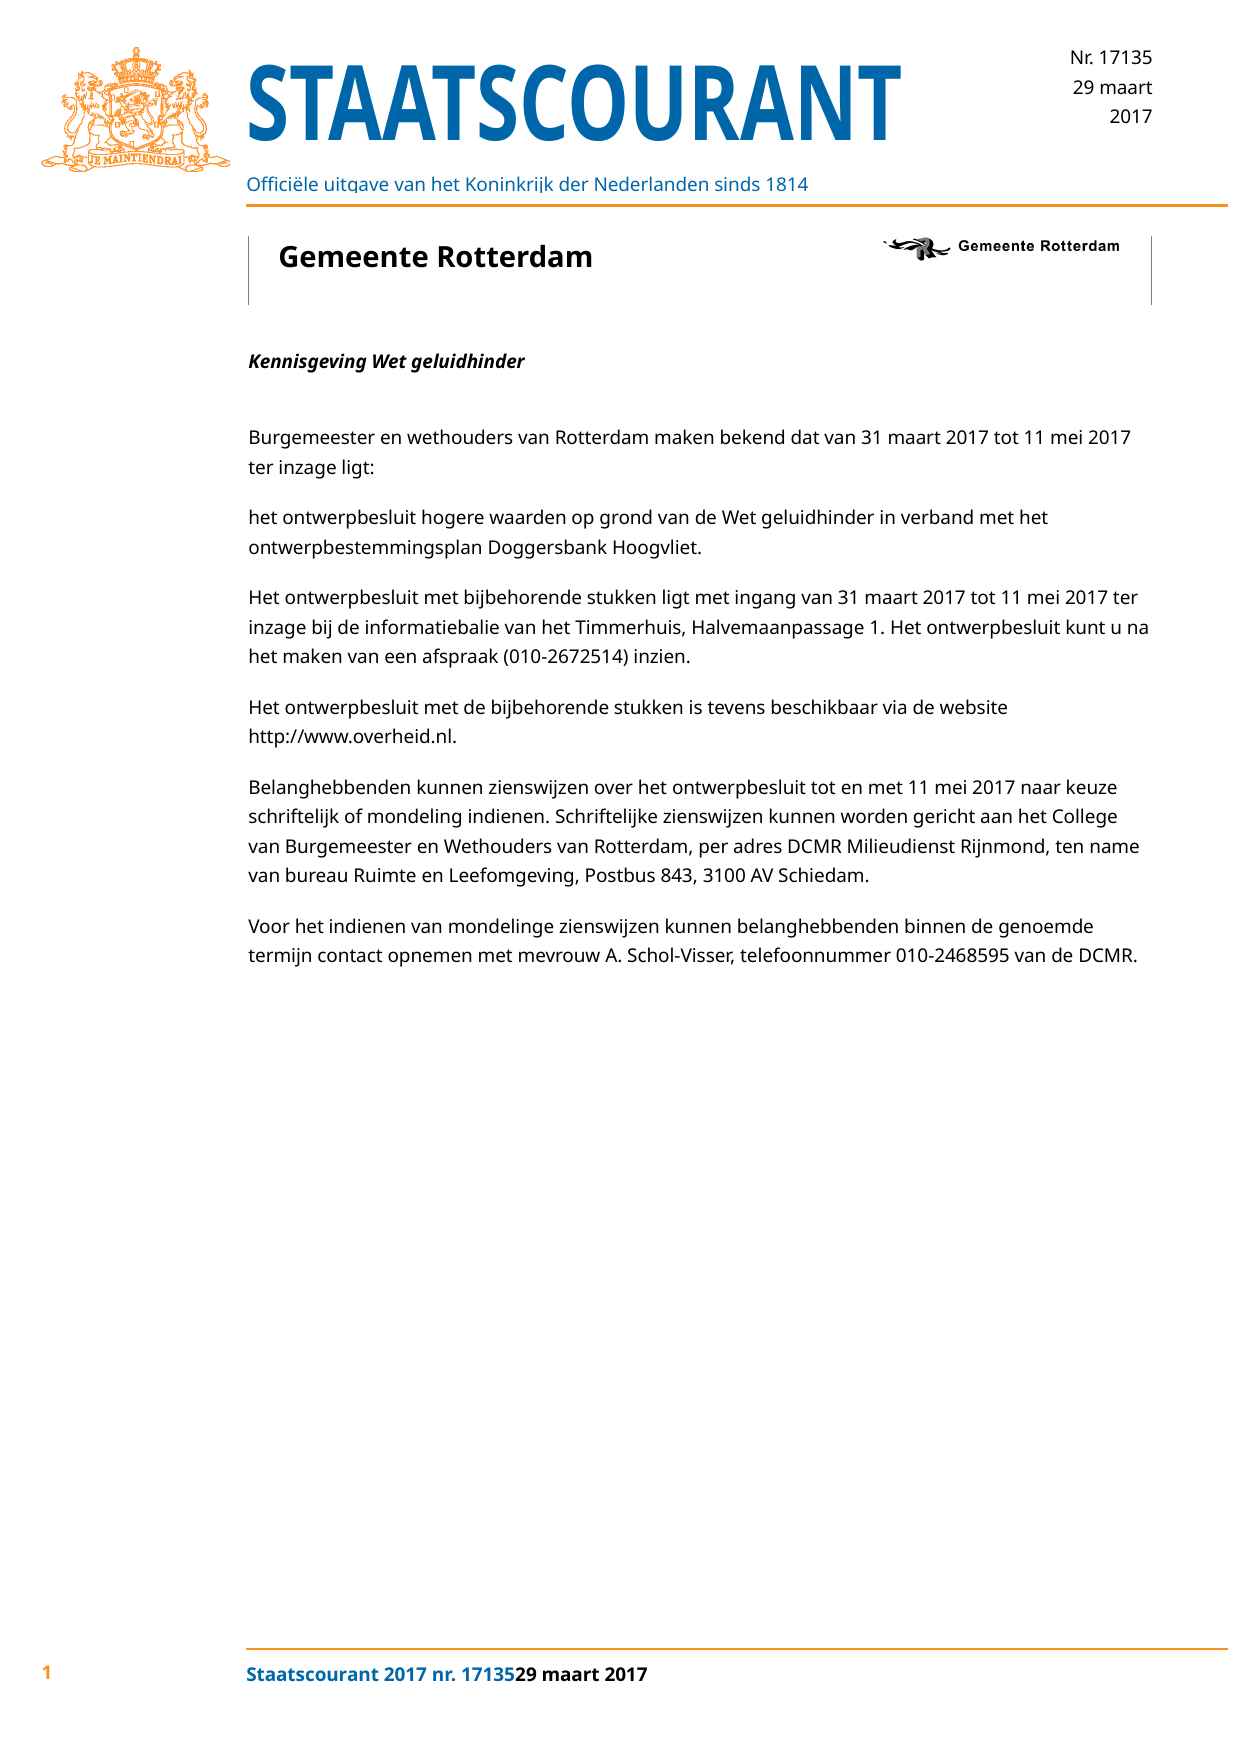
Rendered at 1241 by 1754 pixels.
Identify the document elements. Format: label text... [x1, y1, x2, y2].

text het ontwerpbesluit hogere waarden op grond van de Wet geluidhinder in verband met het ontwerpbestemmingsplan Doggersbank Hoogvliet. [248, 504, 1152, 559]
text Het ontwerpbesluit met de bijbehorende stukken is tevens beschikbaar via de website http://www.overheid.nl. [248, 694, 1152, 749]
picture [882, 236, 1119, 261]
picture [41, 47, 231, 172]
text Kennisgeving Wet geluidhinder [248, 348, 1152, 374]
table_header Gemeente Rotterdam [249, 236, 850, 305]
table_header [850, 236, 1151, 305]
text Voor het indienen van mondelinge zienswijzen kunnen belanghebbenden binnen de genoemde termijn contact opnemen met mevrouw A. Schol-Visser, telefoonnummer 010-2468595 van de DCMR. [248, 913, 1152, 968]
text Het ontwerpbesluit met bijbehorende stukken ligt met ingang van 31 maart 2017 tot 11 mei 2017 ter inzage bij de informatiebalie van het Timmerhuis, Halvemaanpassage 1. Het ontwerpbesluit kunt u na het maken van een afspraak (010-2672514) inzien. [248, 584, 1152, 669]
text Burgemeester en wethouders van Rotterdam maken bekend dat van 31 maart 2017 tot 11 mei 2017 ter inzage ligt: [248, 424, 1152, 479]
text Belanghebbenden kunnen zienswijzen over het ontwerpbesluit tot en met 11 mei 2017 naar keuze schriftelijk of mondeling indienen. Schriftelijke zienswijzen kunnen worden gericht aan het College van Burgemeester en Wethouders van Rotterdam, per adres DCMR Milieudienst Rijnmond, ten name van bureau Ruimte en Leefomgeving, Postbus 843, 3100 AV Schiedam. [248, 774, 1152, 888]
